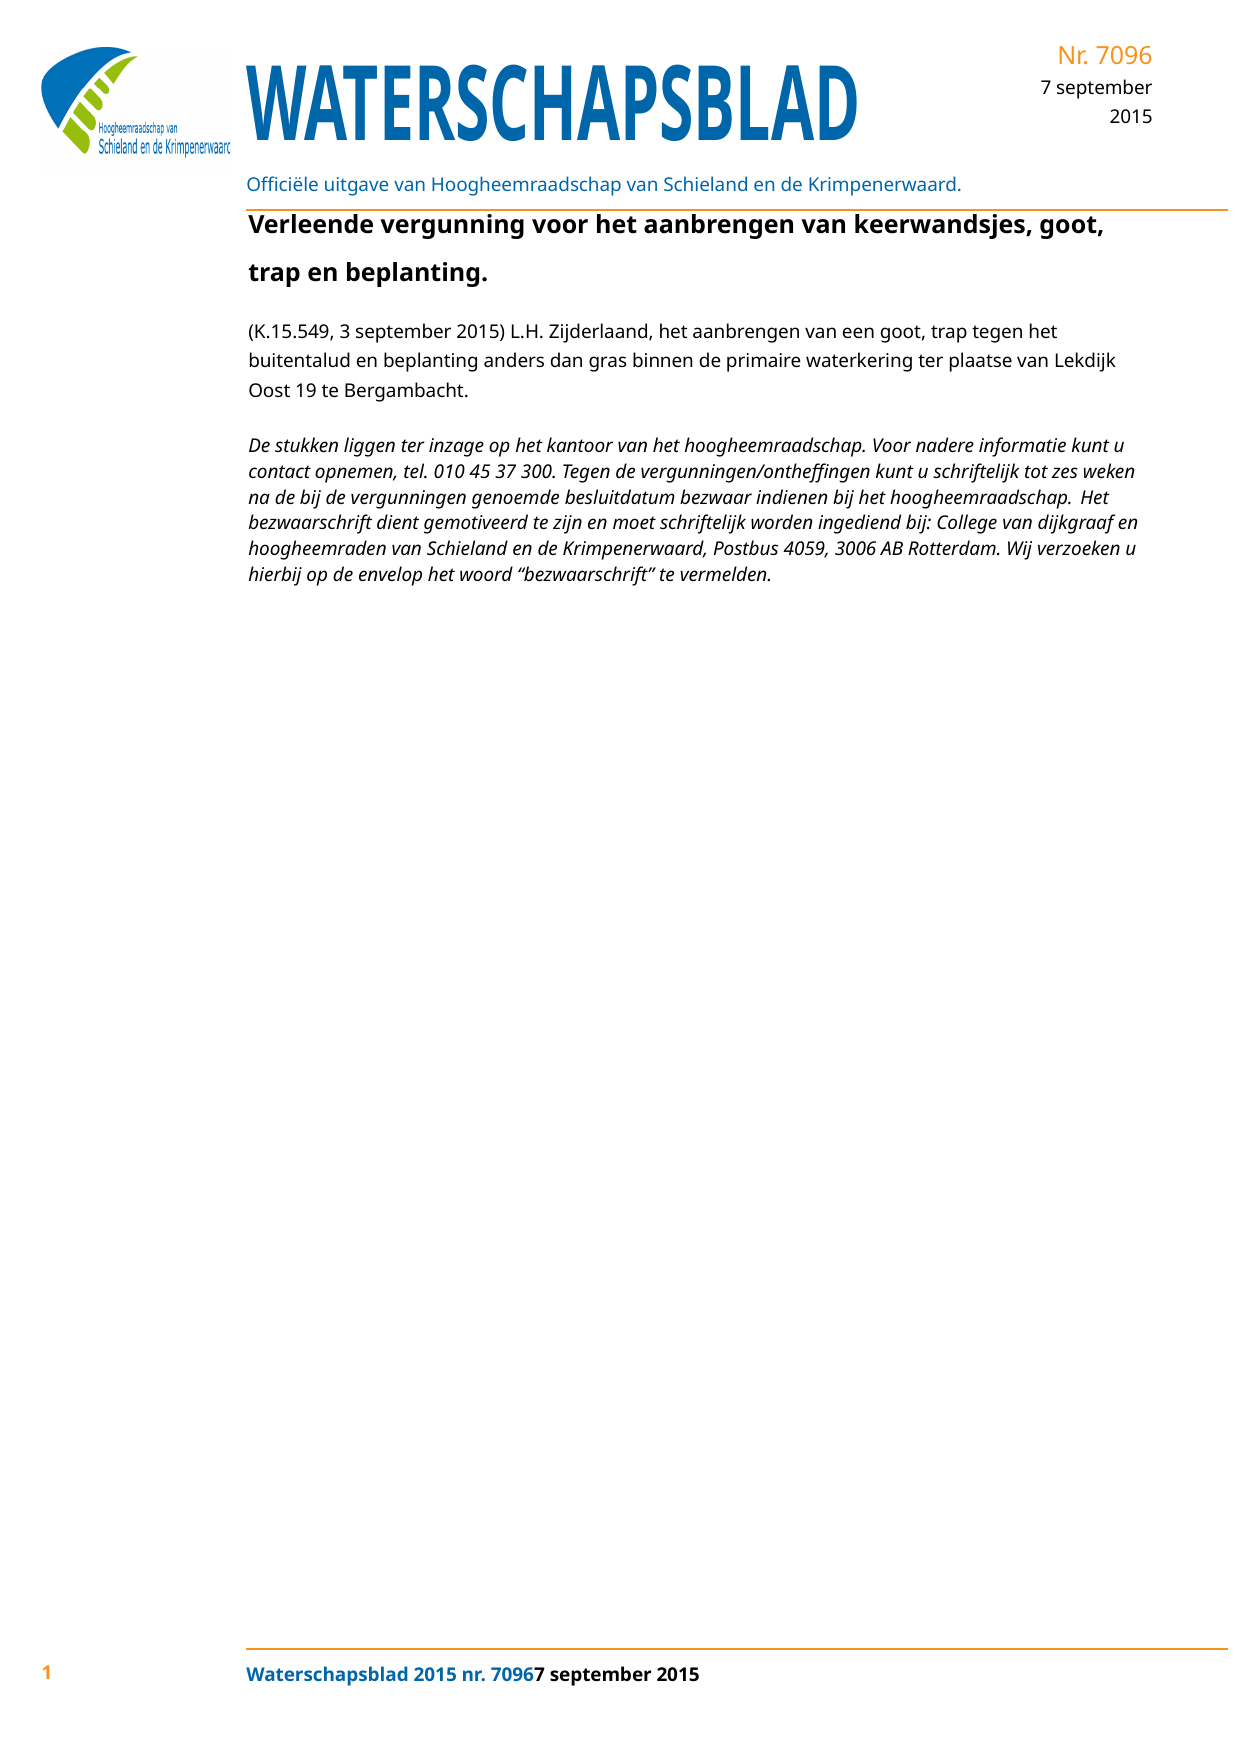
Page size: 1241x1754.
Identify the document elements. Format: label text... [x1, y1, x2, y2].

picture [41, 47, 231, 172]
text De stukken liggen ter inzage op het kantoor van het hoogheemraadschap. Voor nadere informatie kunt u contact opnemen, tel. 010 45 37 300. Tegen de vergunningen/ontheffingen kunt u schriftelijk tot zes weken na de bij de vergunningen genoemde besluitdatum bezwaar indienen bij het hoogheemraadschap. Het bezwaarschrift dient gemotiveerd te zijn en moet schriftelijk worden ingediend bij: College van dijkgraaf en hoogheemraden van Schieland en de Krimpenerwaard, Postbus 4059, 3006 AB Rotterdam. Wij verzoeken u hierbij op de envelop het woord “bezwaarschrift” te vermelden. [248, 432, 1152, 587]
text (K.15.549, 3 september 2015) L.H. Zijderlaand, het aanbrengen van een goot, trap tegen het buitentalud en beplanting anders dan gras binnen de primaire waterkering ter plaatse van Lekdijk Oost 19 te Bergambacht. [248, 318, 1152, 403]
text Verleende vergunning voor het aanbrengen van keerwandsjes, goot, trap en beplanting. [248, 211, 1152, 288]
